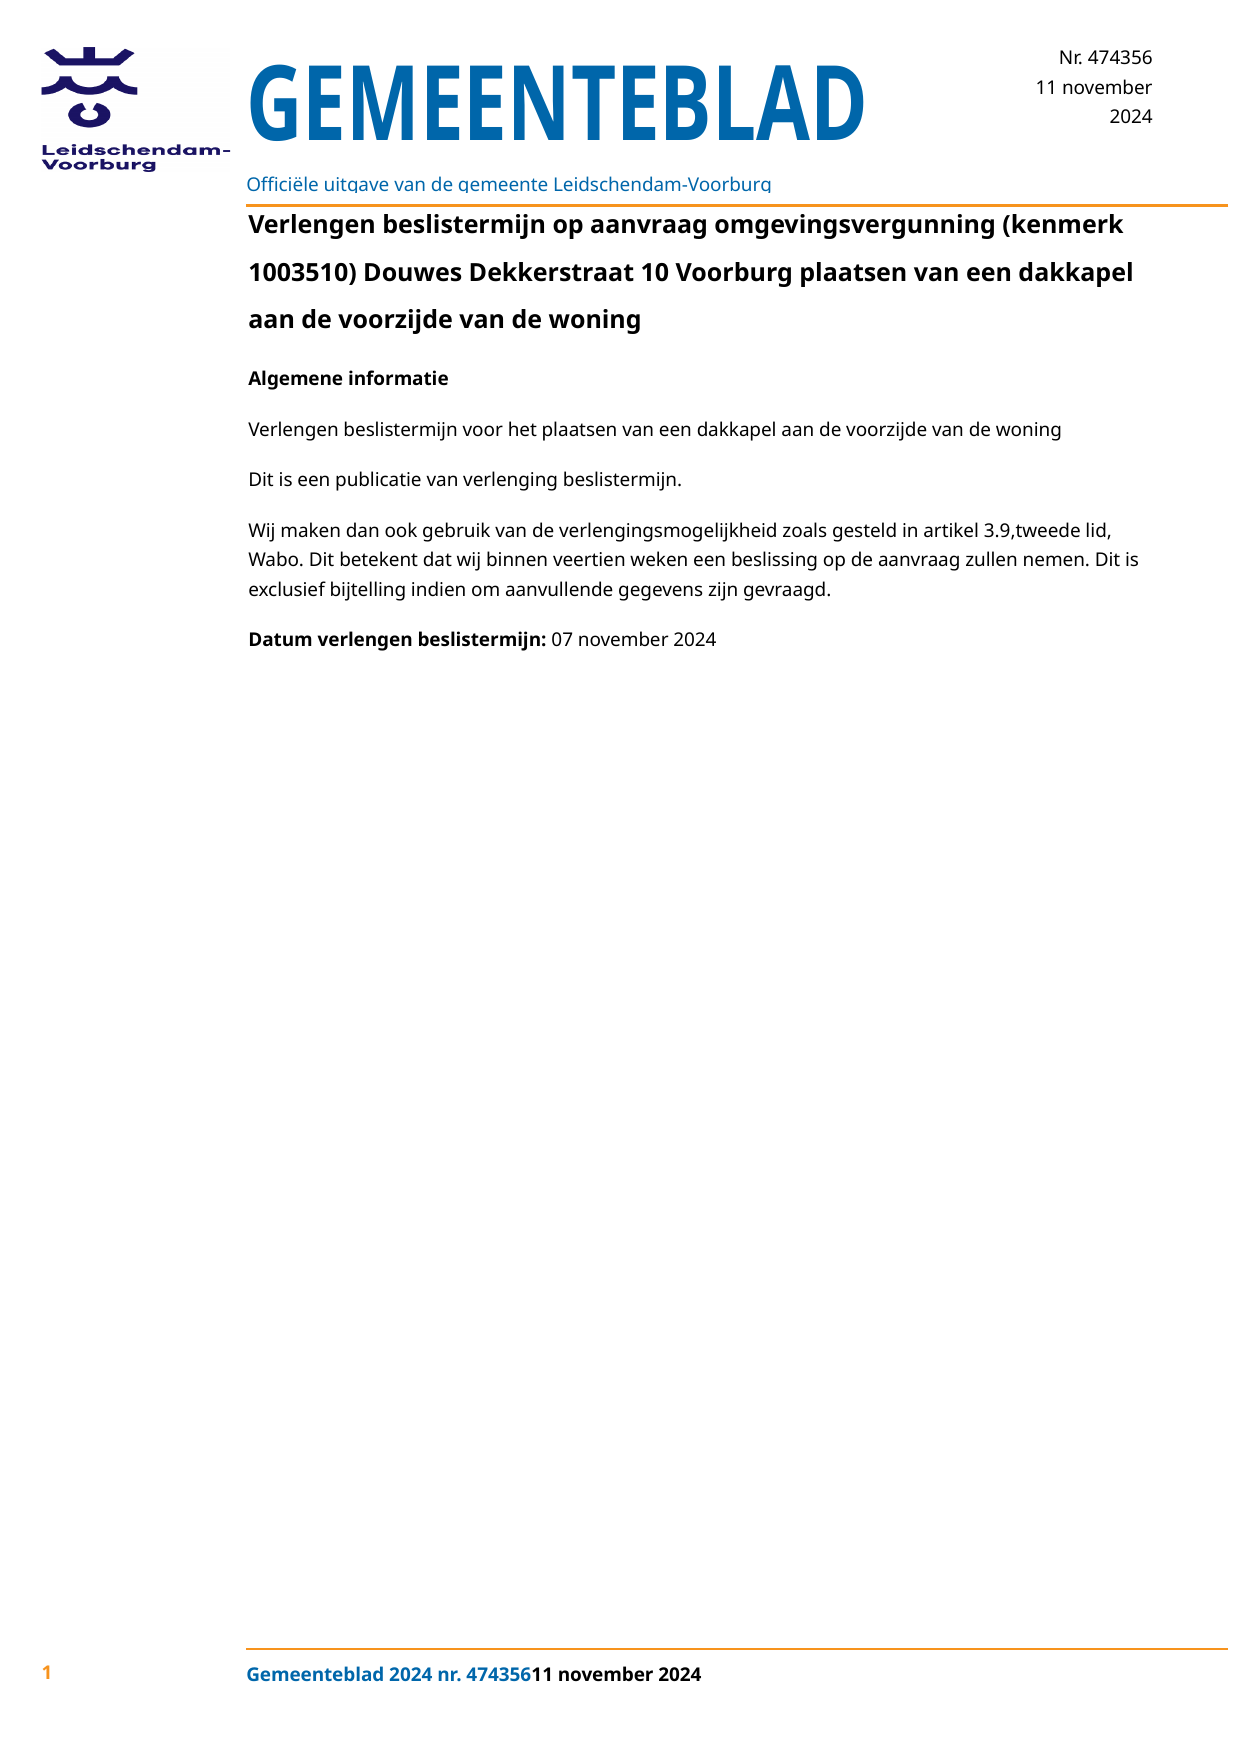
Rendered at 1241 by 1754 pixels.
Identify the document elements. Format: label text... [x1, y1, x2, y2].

picture [41, 47, 231, 172]
text Verlengen beslistermijn op aanvraag omgevingsvergunning (kenmerk 1003510) Douwes Dekkerstraat 10 Voorburg plaatsen van een dakkapel aan de voorzijde van de woning [248, 207, 1152, 336]
text Datum verlengen beslistermijn: 07 november 2024 [248, 626, 1152, 652]
text Verlengen beslistermijn voor het plaatsen van een dakkapel aan de voorzijde van de woning [248, 416, 1152, 442]
text Dit is een publicatie van verlenging beslistermijn. [248, 466, 1152, 492]
text Algemene informatie [248, 366, 1152, 391]
text Wij maken dan ook gebruik van de verlengingsmogelijkheid zoals gesteld in artikel 3.9,tweede lid, Wabo. Dit betekent dat wij binnen veertien weken een beslissing op de aanvraag zullen nemen. Dit is exclusief bijtelling indien om aanvullende gegevens zijn gevraagd. [248, 517, 1152, 602]
